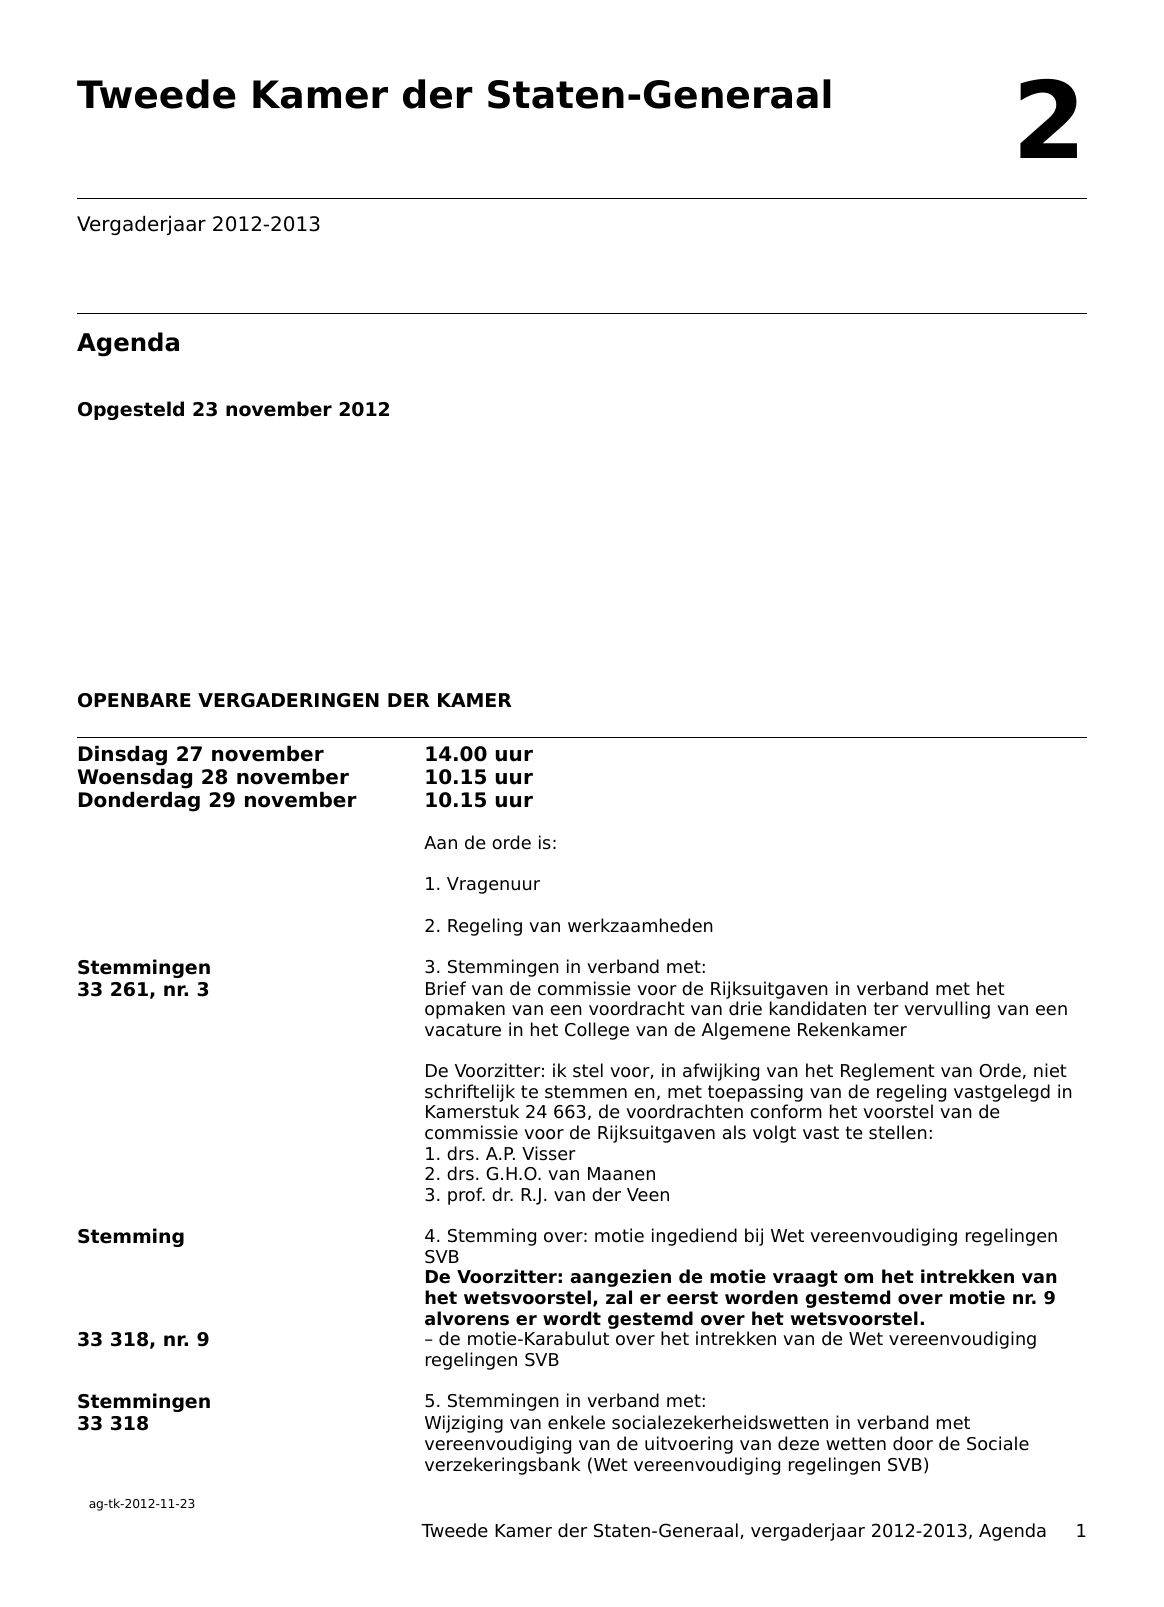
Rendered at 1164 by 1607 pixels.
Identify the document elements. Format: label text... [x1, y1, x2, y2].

table_cell Donderdag 29 november [77, 789, 401, 812]
table_cell [77, 1371, 401, 1391]
table_cell [401, 766, 418, 789]
table_cell Aan de orde is: [418, 833, 1087, 854]
table_cell [401, 1041, 418, 1061]
table_cell 3. prof. dr. R.J. van der Veen [418, 1185, 1087, 1206]
table_cell [401, 1268, 418, 1329]
table_cell [77, 936, 401, 957]
table_cell Vergaderjaar 2012-2013 [77, 199, 1087, 313]
table_header Dinsdag 27 november [77, 738, 401, 766]
table_cell [418, 1206, 1087, 1226]
table_header 14.00 uur [418, 738, 1087, 766]
table_cell Wijziging van enkele socialezekerheidswetten in verband met vereenvoudiging van de uitvoering van deze wetten door de Sociale verzekeringsbank (Wet vereenvoudiging regelingen SVB) [418, 1413, 1087, 1475]
table_cell 2. Regeling van werkzaamheden [418, 916, 1087, 936]
table_cell 33 261, nr. 3 [77, 979, 401, 1041]
table_cell [401, 813, 418, 833]
table_cell Stemmingen [77, 1391, 401, 1413]
table_cell 1. drs. A.P. Visser [418, 1144, 1087, 1164]
table_cell [401, 1413, 418, 1475]
table_header 2 [886, 59, 1087, 198]
table_cell 10.15 uur [418, 766, 1087, 789]
table_cell [401, 1391, 418, 1413]
table_cell [401, 789, 418, 812]
table_cell [77, 1144, 401, 1164]
table_cell [77, 1041, 401, 1061]
table_cell 10.15 uur [418, 789, 1087, 812]
text Opgesteld 23 november 2012 [77, 399, 1087, 421]
table_cell [77, 1268, 401, 1329]
table_cell [401, 833, 418, 854]
table_cell [401, 1061, 418, 1144]
table_cell [418, 854, 1087, 874]
table_cell [401, 936, 418, 957]
table_cell [418, 1041, 1087, 1061]
table_cell [77, 916, 401, 936]
table_cell Brief van de commissie voor de Rijksuitgaven in verband met het opmaken van een voordracht van drie kandidaten ter vervulling van een vacature in het College van de Algemene Rekenkamer [418, 979, 1087, 1041]
table_cell [418, 1371, 1087, 1391]
table_cell [77, 1185, 401, 1206]
table_cell Woensdag 28 november [77, 766, 401, 789]
table_cell [77, 1061, 401, 1144]
table_cell [401, 874, 418, 895]
table_cell [77, 874, 401, 895]
table_cell [401, 916, 418, 936]
table_cell – de motie-Karabulut over het intrekken van de Wet vereenvoudiging regelingen SVB [418, 1329, 1087, 1371]
table_cell [401, 895, 418, 916]
table_cell [77, 833, 401, 854]
table_cell 2. drs. G.H.O. van Maanen [418, 1164, 1087, 1185]
table_cell De Voorzitter: ik stel voor, in afwijking van het Reglement van Orde, niet schriftelijk te stemmen en, met toepassing van de regeling vastgelegd in Kamerstuk 24 663, de voordrachten conform het voorstel van de commissie voor de Rijksuitgaven als volgt vast te stellen: [418, 1061, 1087, 1144]
table_cell De Voorzitter: aangezien de motie vraagt om het intrekken van het wetsvoorstel, zal er eerst worden gestemd over motie nr. 9 alvorens er wordt gestemd over het wetsvoorstel. [418, 1268, 1087, 1329]
table_cell [401, 1185, 418, 1206]
table_cell [401, 957, 418, 979]
table_cell Stemming [77, 1226, 401, 1267]
text ag-tk-2012-11-23 [88, 1497, 323, 1511]
table_cell 3. Stemmingen in verband met: [418, 957, 1087, 979]
table_cell [77, 895, 401, 916]
table_cell [401, 1206, 418, 1226]
table_cell [418, 895, 1087, 916]
table_cell Agenda [77, 314, 422, 357]
table_cell [418, 936, 1087, 957]
table_cell [401, 1329, 418, 1371]
table_cell [401, 979, 418, 1041]
subtitle OPENBARE VERGADERINGEN DER KAMER [77, 690, 1087, 712]
table_cell [401, 1226, 418, 1267]
table_cell [77, 1206, 401, 1226]
table_cell [401, 1144, 418, 1164]
table_cell Stemmingen [77, 957, 401, 979]
table_cell [401, 854, 418, 874]
table_cell [401, 1371, 418, 1391]
table_cell [422, 314, 1087, 357]
table_cell [401, 1164, 418, 1185]
table_cell 1. Vragenuur [418, 874, 1087, 895]
table_cell 33 318 [77, 1413, 401, 1475]
table_cell [418, 813, 1087, 833]
table_cell 4. Stemming over: motie ingediend bij Wet vereenvoudiging regelingen SVB [418, 1226, 1087, 1267]
table_header [401, 738, 418, 766]
table_cell [77, 1164, 401, 1185]
table_cell [77, 854, 401, 874]
table_cell [77, 813, 401, 833]
table_cell 33 318, nr. 9 [77, 1329, 401, 1371]
table_cell 5. Stemmingen in verband met: [418, 1391, 1087, 1413]
table_header Tweede Kamer der Staten-Generaal [77, 59, 886, 198]
